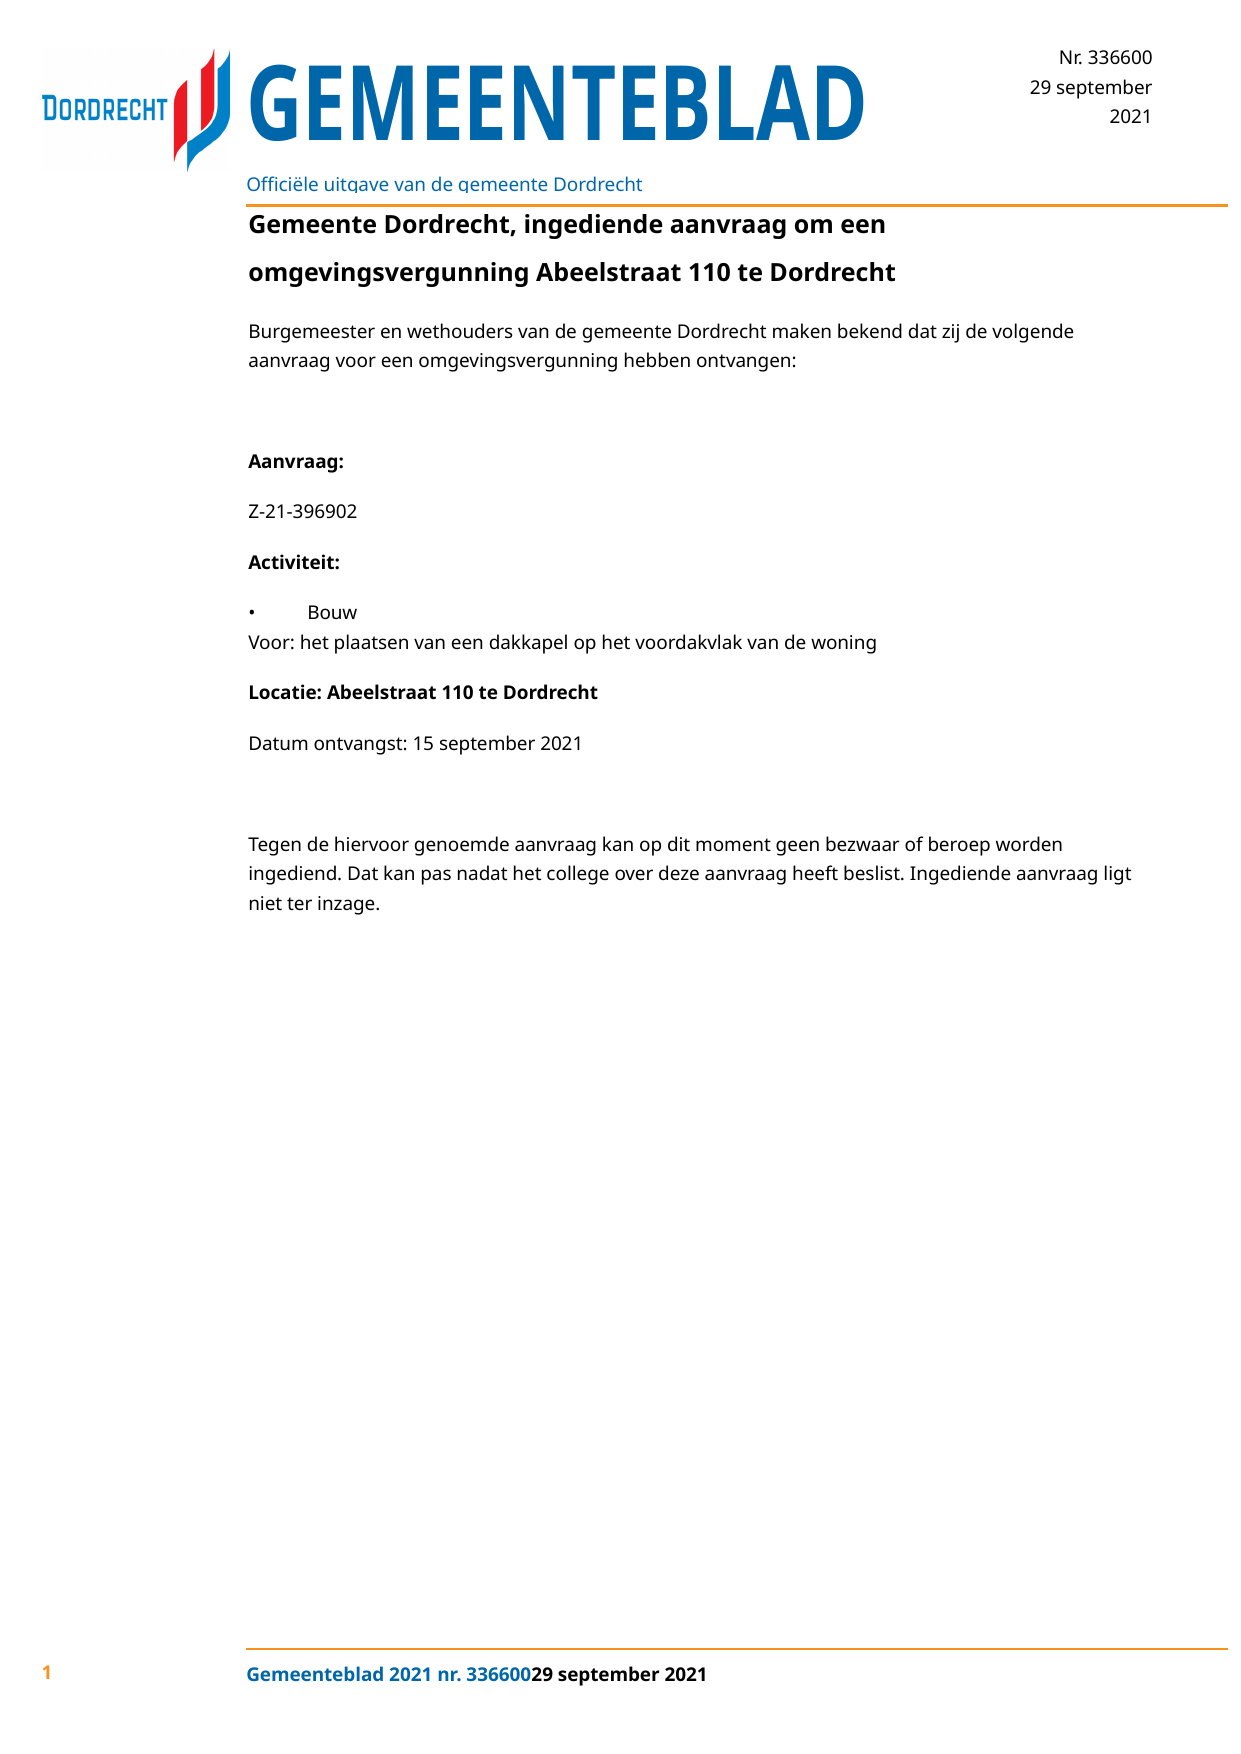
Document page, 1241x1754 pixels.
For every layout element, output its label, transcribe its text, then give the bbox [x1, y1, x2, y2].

text Gemeente Dordrecht, ingediende aanvraag om een omgevingsvergunning Abeelstraat 110 te Dordrecht [248, 207, 1152, 288]
text Z-21-396902 [248, 499, 1152, 524]
picture [41, 47, 231, 172]
text Datum ontvangst: 15 september 2021 [248, 730, 1152, 756]
text Burgemeester en wethouders van de gemeente Dordrecht maken bekend dat zij de volgende aanvraag voor een omgevingsvergunning hebben ontvangen: [248, 318, 1152, 373]
text Activiteit: [248, 549, 1152, 575]
list Bouw [248, 599, 1152, 625]
text Locatie: Abeelstraat 110 te Dordrecht [248, 679, 1152, 705]
text Aanvraag: [248, 448, 1152, 474]
text Tegen de hiervoor genoemde aanvraag kan op dit moment geen bezwaar of beroep worden ingediend. Dat kan pas nadat het college over deze aanvraag heeft beslist. Ingediende aanvraag ligt niet ter inzage. [248, 831, 1152, 916]
text Voor: het plaatsen van een dakkapel op het voordakvlak van de woning [248, 629, 1152, 655]
